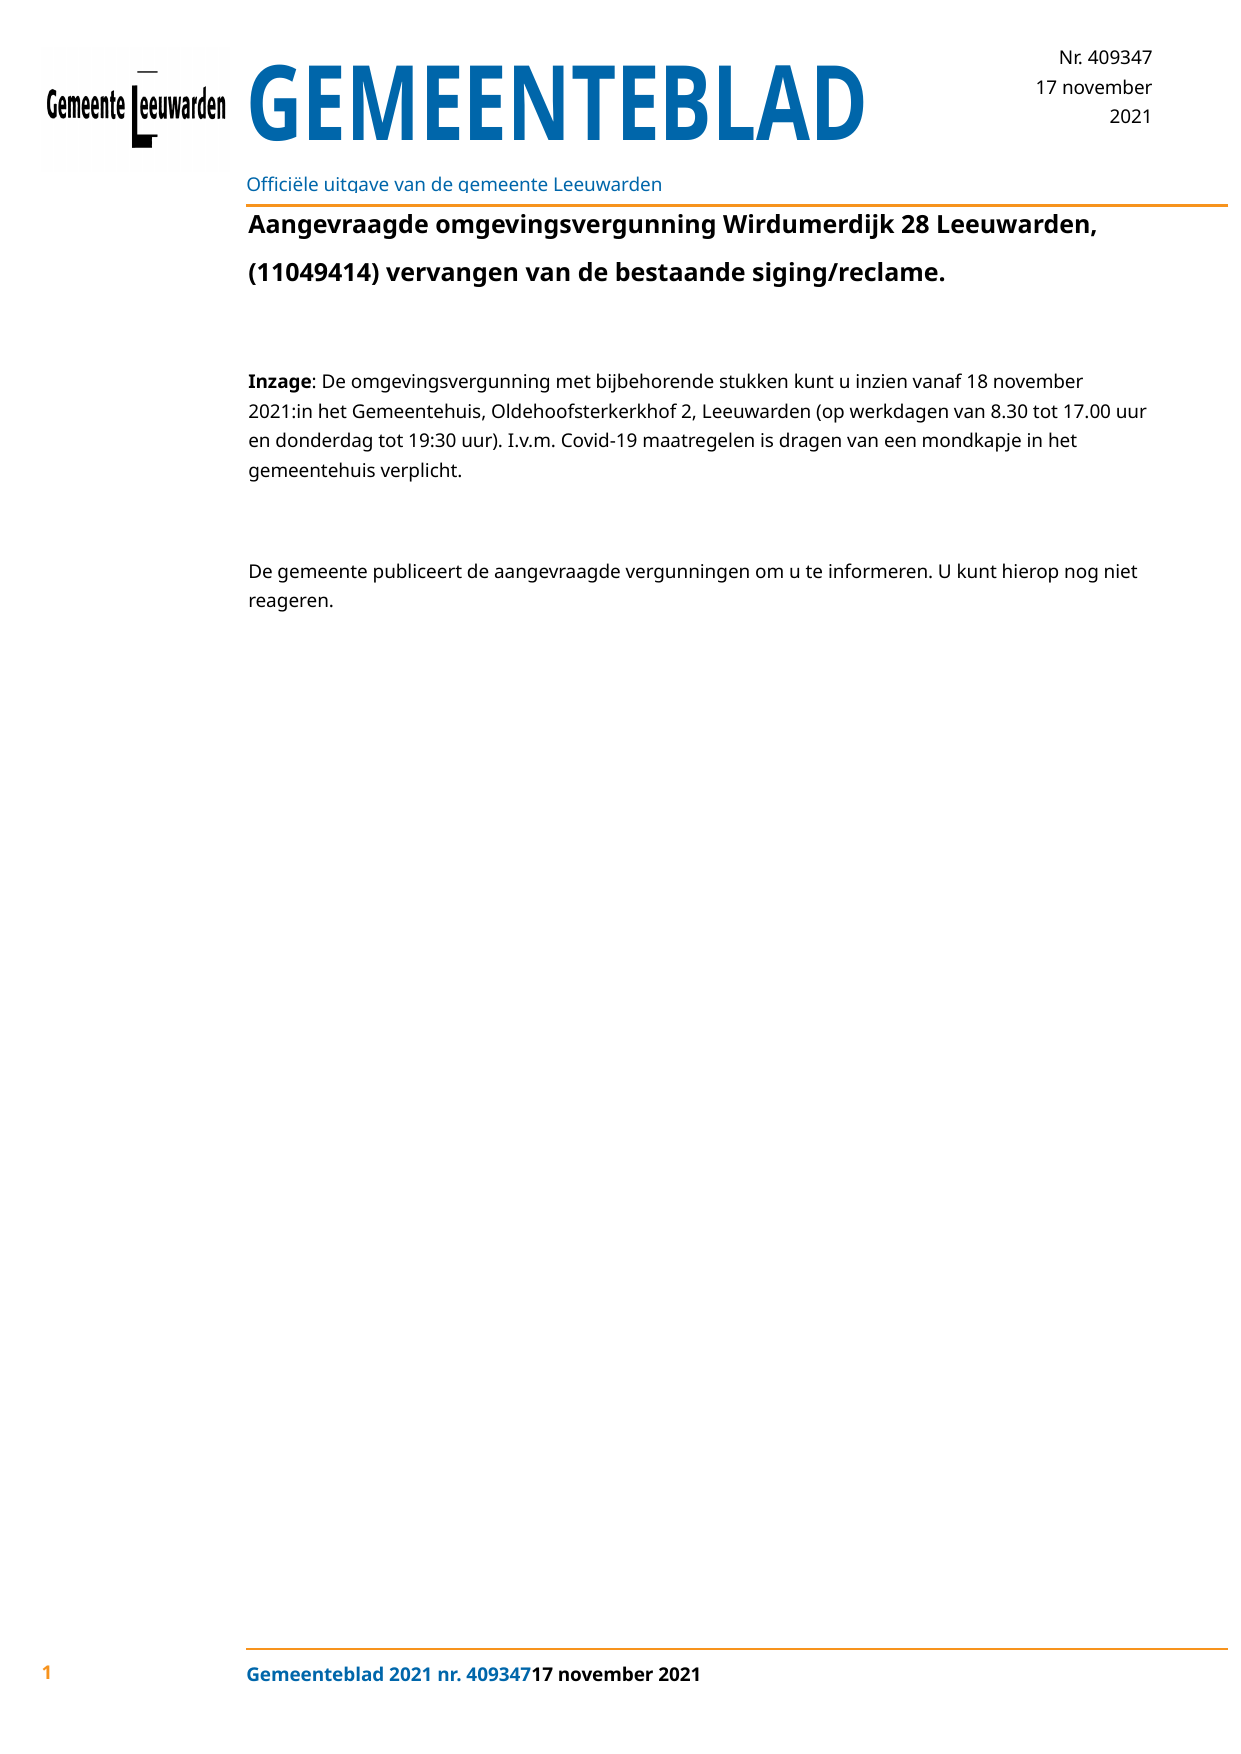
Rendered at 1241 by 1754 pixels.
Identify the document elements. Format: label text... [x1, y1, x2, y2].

text Inzage: De omgevingsvergunning met bijbehorende stukken kunt u inzien vanaf 18 november 2021:in het Gemeentehuis, Oldehoofsterkerkhof 2, Leeuwarden (op werkdagen van 8.30 tot 17.00 uur en donderdag tot 19:30 uur). I.v.m. Covid-19 maatregelen is dragen van een mondkapje in het gemeentehuis verplicht. [248, 368, 1152, 483]
picture [41, 47, 231, 172]
text De gemeente publiceert de aangevraagde vergunningen om u te informeren. U kunt hierop nog niet reageren. [248, 558, 1152, 613]
text Aangevraagde omgevingsvergunning Wirdumerdijk 28 Leeuwarden, (11049414) vervangen van de bestaande siging/reclame. [248, 207, 1152, 288]
